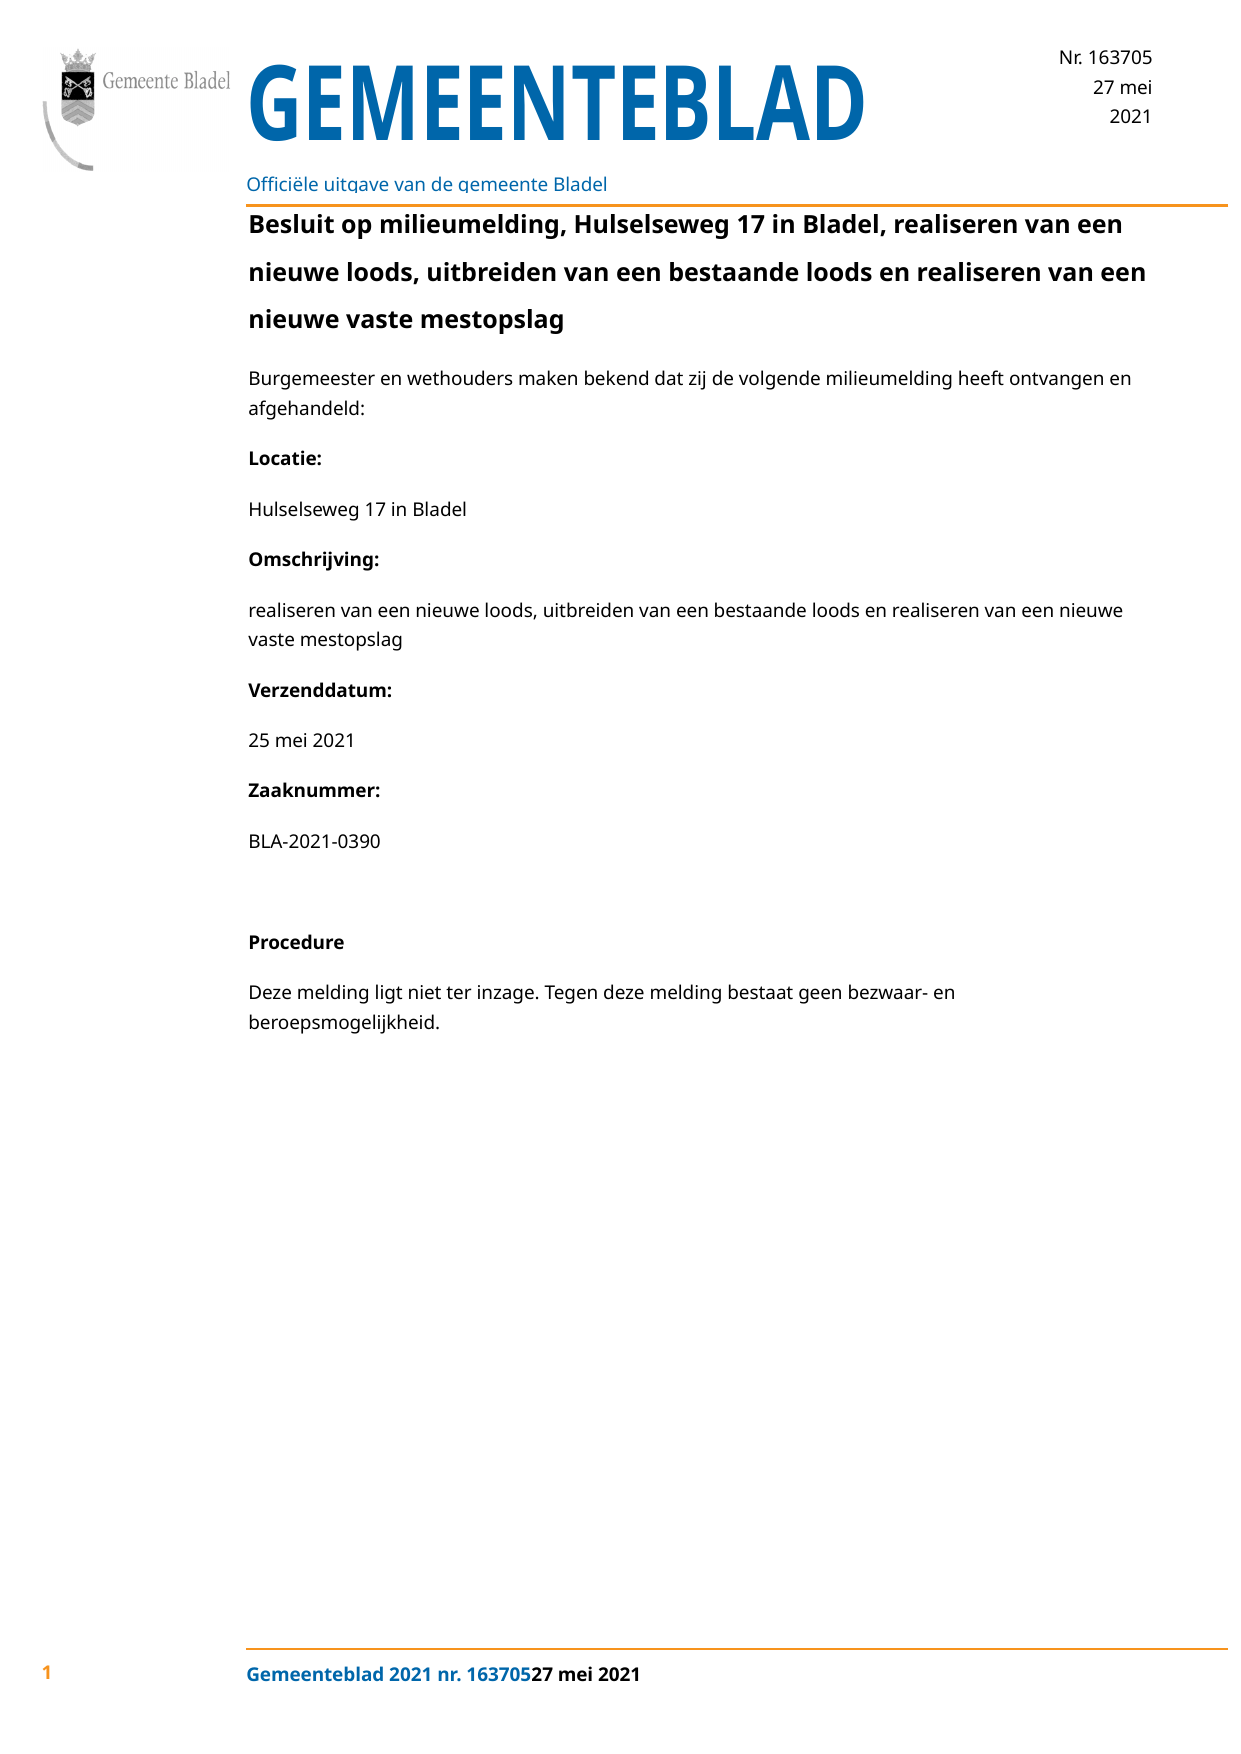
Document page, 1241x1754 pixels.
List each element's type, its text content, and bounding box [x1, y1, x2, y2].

text Besluit op milieumelding, Hulselseweg 17 in Bladel, realiseren van een nieuwe loods, uitbreiden van een bestaande loods en realiseren van een nieuwe vaste mestopslag [248, 207, 1152, 336]
text Zaaknummer: [248, 778, 1152, 803]
text Omschrijving: [248, 546, 1152, 572]
text Burgemeester en wethouders maken bekend dat zij de volgende milieumelding heeft ontvangen en afgehandeld: [248, 366, 1152, 421]
text Procedure [248, 929, 1152, 954]
text Verzenddatum: [248, 677, 1152, 702]
text Locatie: [248, 446, 1152, 471]
picture [41, 47, 231, 172]
text BLA-2021-0390 [248, 828, 1152, 854]
text Deze melding ligt niet ter inzage. Tegen deze melding bestaat geen bezwaar- en beroepsmogelijkheid. [248, 979, 1152, 1034]
text 25 mei 2021 [248, 727, 1152, 753]
text realiseren van een nieuwe loods, uitbreiden van een bestaande loods en realiseren van een nieuwe vaste mestopslag [248, 597, 1152, 652]
text Hulselseweg 17 in Bladel [248, 496, 1152, 522]
